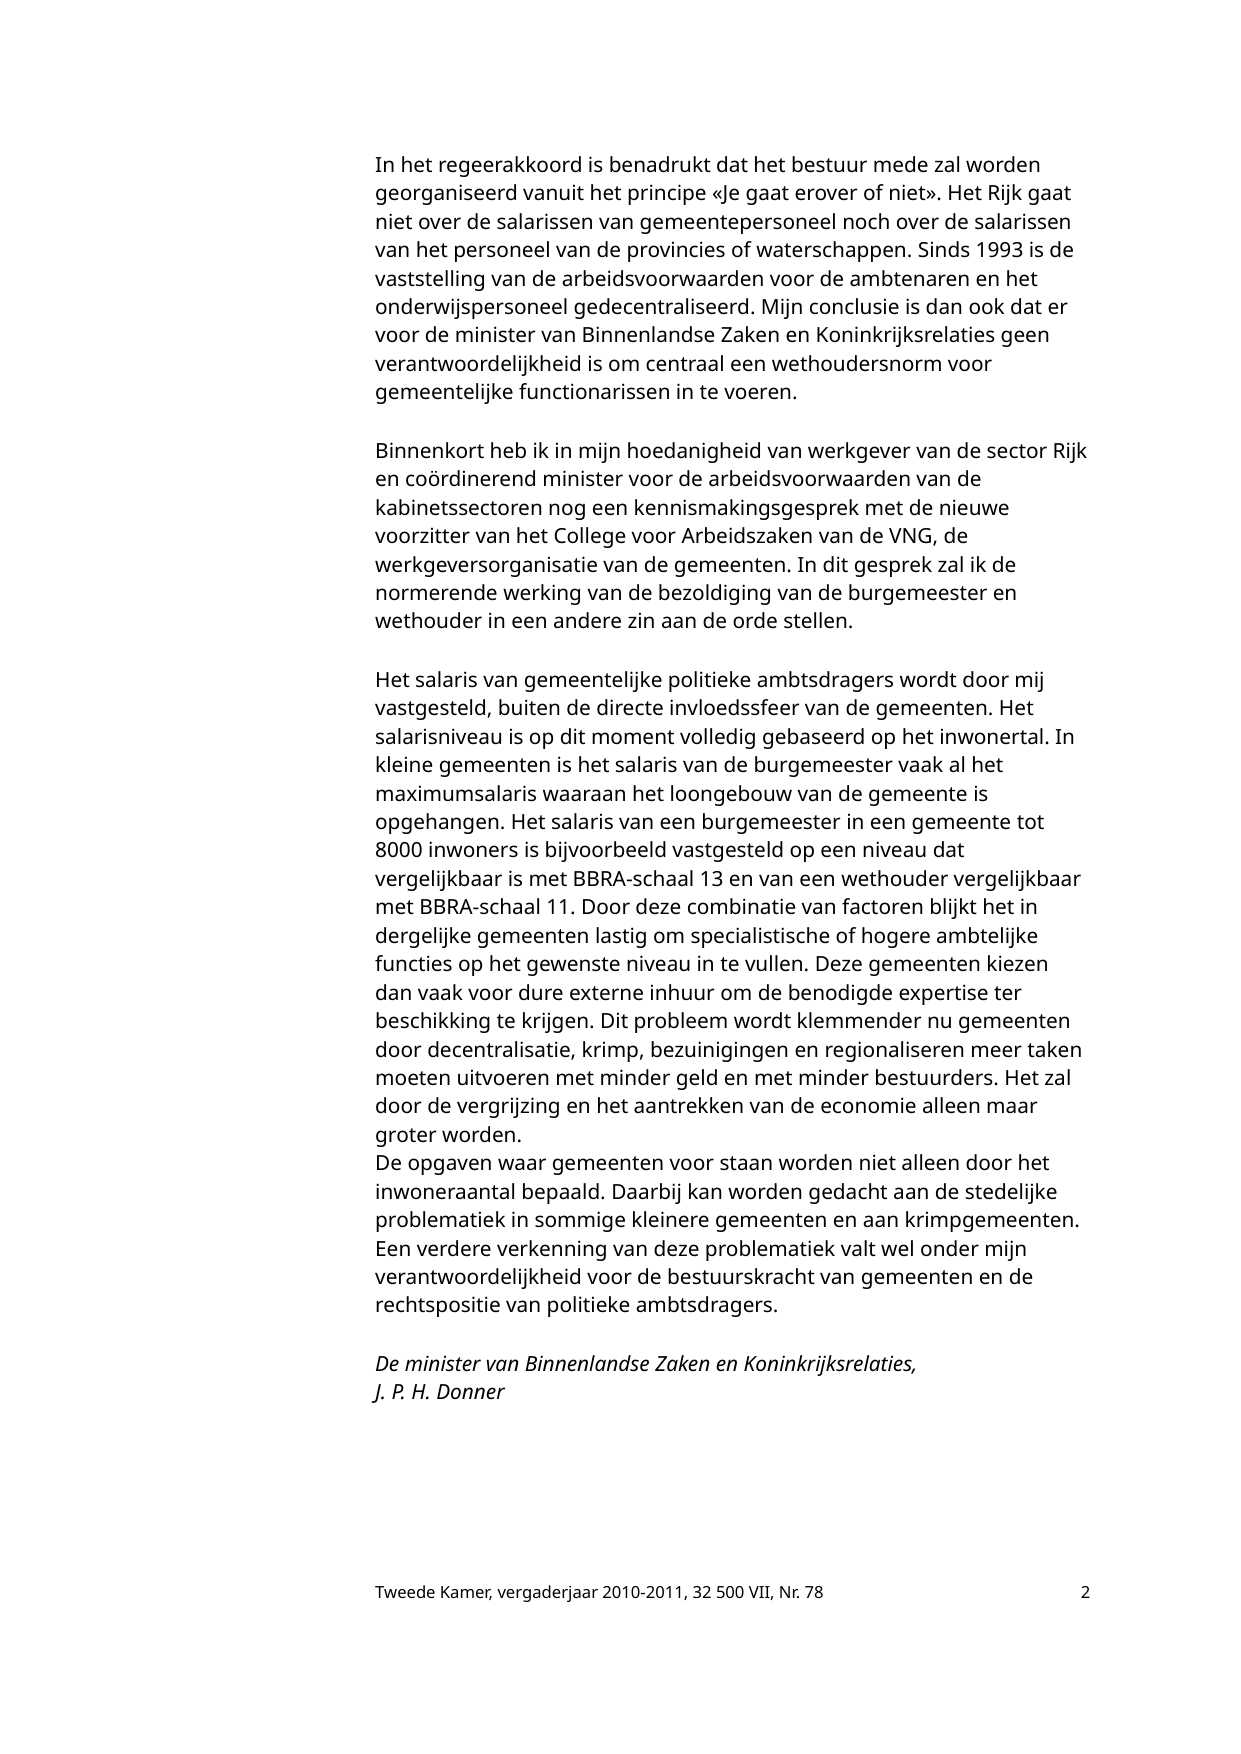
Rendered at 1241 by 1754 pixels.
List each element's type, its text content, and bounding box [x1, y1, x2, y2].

text De minister van Binnenlandse Zaken en Koninkrijksrelaties, [375, 1349, 1090, 1377]
text Binnenkort heb ik in mijn hoedanigheid van werkgever van de sector Rijk en coördinerend minister voor de arbeidsvoorwaarden van de kabinetssectoren nog een kennismakingsgesprek met de nieuwe voorzitter van het College voor Arbeidszaken van de VNG, de werkgeversorganisatie van de gemeenten. In dit gesprek zal ik de normerende werking van de bezoldiging van de burgemeester en wethouder in een andere zin aan de orde stellen. [375, 436, 1090, 635]
text Een verdere verkenning van deze problematiek valt wel onder mijn verantwoordelijkheid voor de bestuurskracht van gemeenten en de rechtspositie van politieke ambtsdragers. [375, 1234, 1090, 1319]
text J. P. H. Donner [375, 1377, 1090, 1406]
text In het regeerakkoord is benadrukt dat het bestuur mede zal worden georganiseerd vanuit het principe «Je gaat erover of niet». Het Rijk gaat niet over de salarissen van gemeentepersoneel noch over de salarissen van het personeel van de provincies of waterschappen. Sinds 1993 is de vaststelling van de arbeidsvoorwaarden voor de ambtenaren en het onderwijspersoneel gedecentraliseerd. Mijn conclusie is dan ook dat er voor de minister van Binnenlandse Zaken en Koninkrijksrelaties geen verantwoordelijkheid is om centraal een wethoudersnorm voor gemeentelijke functionarissen in te voeren. [375, 150, 1090, 406]
text De opgaven waar gemeenten voor staan worden niet alleen door het inwoneraantal bepaald. Daarbij kan worden gedacht aan de stedelijke problematiek in sommige kleinere gemeenten en aan krimpgemeenten. [375, 1148, 1090, 1234]
text Het salaris van gemeentelijke politieke ambtsdragers wordt door mij vastgesteld, buiten de directe invloedssfeer van de gemeenten. Het salarisniveau is op dit moment volledig gebaseerd op het inwonertal. In kleine gemeenten is het salaris van de burgemeester vaak al het maximumsalaris waaraan het loongebouw van de gemeente is opgehangen. Het salaris van een burgemeester in een gemeente tot 8000 inwoners is bijvoorbeeld vastgesteld op een niveau dat vergelijkbaar is met BBRA-schaal 13 en van een wethouder vergelijkbaar met BBRA-schaal 11. Door deze combinatie van factoren blijkt het in dergelijke gemeenten lastig om specialistische of hogere ambtelijke functies op het gewenste niveau in te vullen. Deze gemeenten kiezen dan vaak voor dure externe inhuur om de benodigde expertise ter beschikking te krijgen. Dit probleem wordt klemmender nu gemeenten door decentralisatie, krimp, bezuinigingen en regionaliseren meer taken moeten uitvoeren met minder geld en met minder bestuurders. Het zal door de vergrijzing en het aantrekken van de economie alleen maar groter worden. [375, 665, 1090, 1148]
